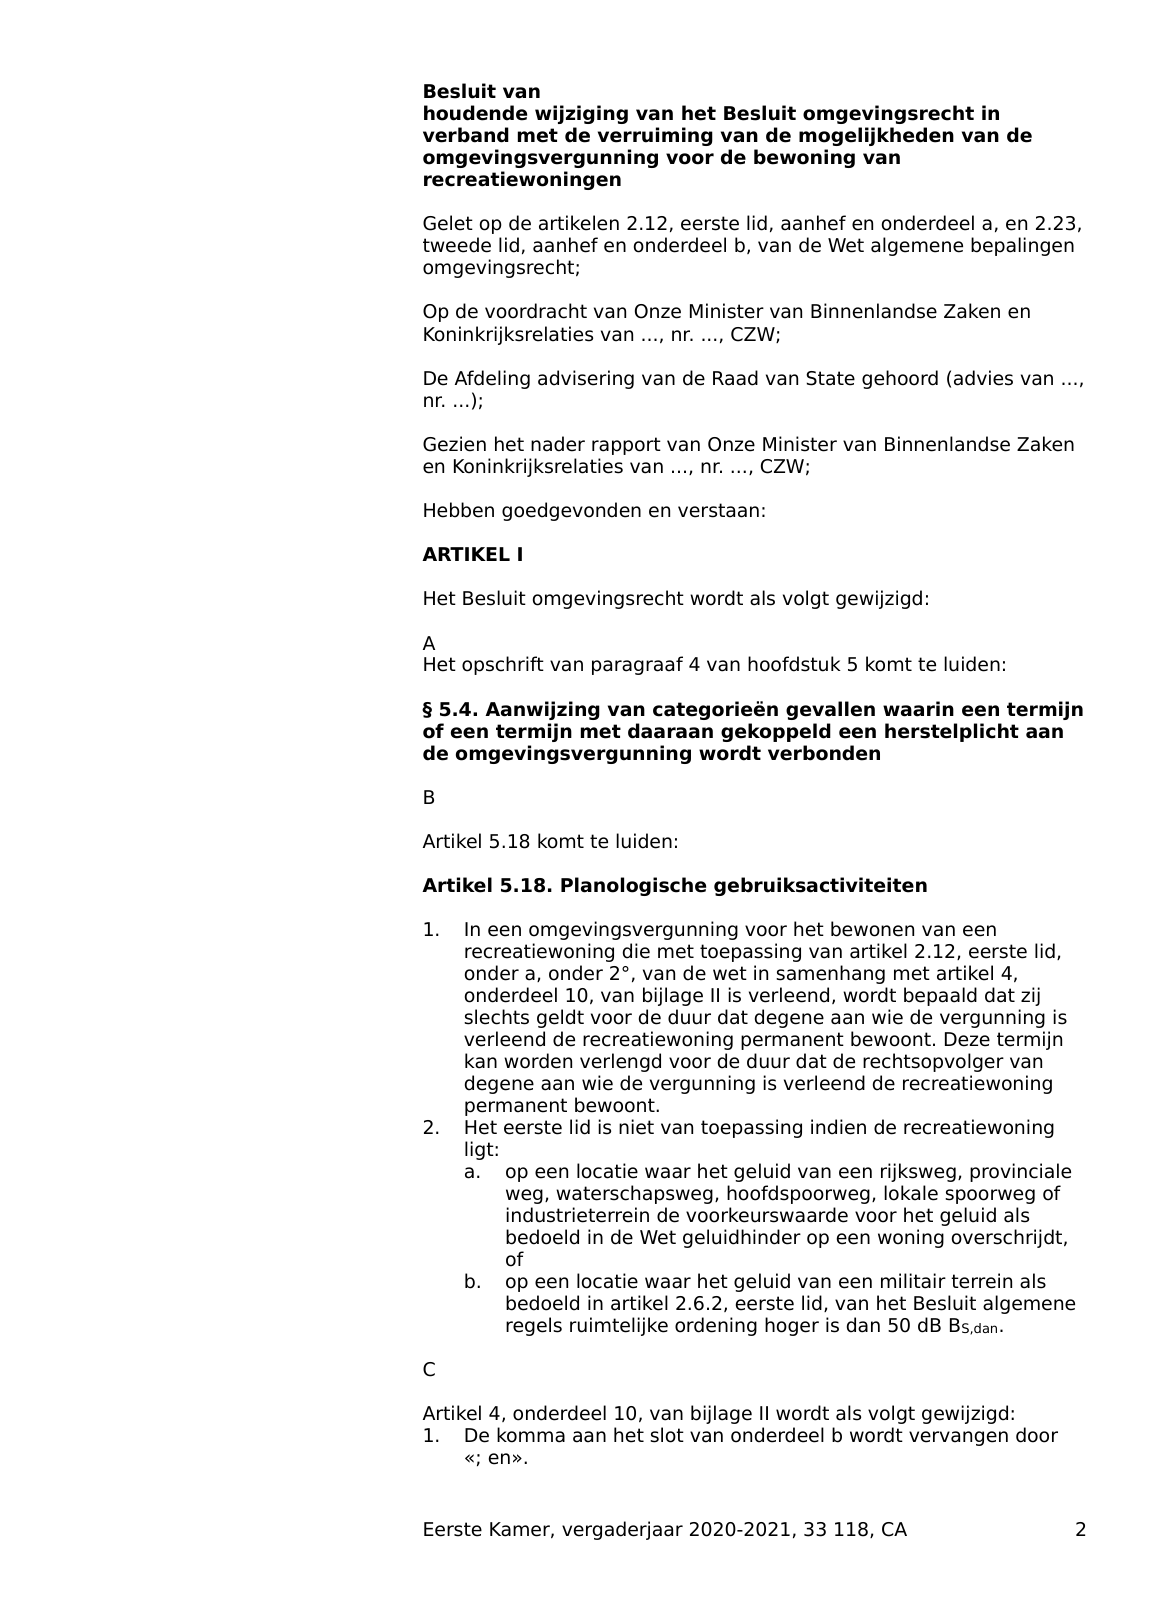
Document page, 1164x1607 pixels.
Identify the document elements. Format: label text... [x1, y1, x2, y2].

subtitle Artikel 5.18. Planologische gebruiksactiviteiten [422, 875, 1087, 897]
text De Afdeling advisering van de Raad van State gehoord (advies van ..., nr. ...); [422, 368, 1087, 412]
text 1. De komma aan het slot van onderdeel b wordt vervangen door «; en». [422, 1425, 1087, 1469]
text Hebben goedgevonden en verstaan: [422, 500, 1087, 522]
subtitle ARTIKEL I [422, 544, 1087, 566]
text Gezien het nader rapport van Onze Minister van Binnenlandse Zaken en Koninkrijksrelaties van ..., nr. ..., CZW; [422, 434, 1087, 478]
text B [422, 787, 1087, 809]
text b. op een locatie waar het geluid van een militair terrein als bedoeld in artikel 2.6.2, eerste lid, van het Besluit algemene regels ruimtelijke ordening hoger is dan 50 dB BS,dan. [464, 1271, 1087, 1337]
text Gelet op de artikelen 2.12, eerste lid, aanhef en onderdeel a, en 2.23, tweede lid, aanhef en onderdeel b, van de Wet algemene bepalingen omgevingsrecht; [422, 213, 1087, 279]
text Artikel 4, onderdeel 10, van bijlage II wordt als volgt gewijzigd: [422, 1403, 1087, 1425]
text Het Besluit omgevingsrecht wordt als volgt gewijzigd: [422, 588, 1087, 610]
text C [422, 1359, 1087, 1381]
text Artikel 5.18 komt te luiden: [422, 831, 1087, 853]
text a. op een locatie waar het geluid van een rijksweg, provinciale weg, waterschapsweg, hoofdspoorweg, lokale spoorweg of industrieterrein de voorkeurswaarde voor het geluid als bedoeld in de Wet geluidhinder op een woning overschrijdt, of [464, 1161, 1087, 1271]
text 2. Het eerste lid is niet van toepassing indien de recreatiewoning ligt: [422, 1117, 1087, 1161]
text Besluit van [422, 81, 1087, 103]
text 1. In een omgevingsvergunning voor het bewonen van een recreatiewoning die met toepassing van artikel 2.12, eerste lid, onder a, onder 2°, van de wet in samenhang met artikel 4, onderdeel 10, van bijlage II is verleend, wordt bepaald dat zij slechts geldt voor de duur dat degene aan wie de vergunning is verleend de recreatiewoning permanent bewoont. Deze termijn kan worden verlengd voor de duur dat de rechtsopvolger van degene aan wie de vergunning is verleend de recreatiewoning permanent bewoont. [422, 919, 1087, 1117]
text houdende wijziging van het Besluit omgevingsrecht in verband met de verruiming van de mogelijkheden van de omgevingsvergunning voor de bewoning van recreatiewoningen [422, 103, 1087, 191]
text A [422, 632, 1087, 654]
subtitle § 5.4. Aanwijzing van categorieën gevallen waarin een termijn of een termijn met daaraan gekoppeld een herstelplicht aan de omgevingsvergunning wordt verbonden [422, 698, 1087, 764]
text Het opschrift van paragraaf 4 van hoofdstuk 5 komt te luiden: [422, 654, 1087, 676]
text Op de voordracht van Onze Minister van Binnenlandse Zaken en Koninkrijksrelaties van ..., nr. ..., CZW; [422, 301, 1087, 345]
